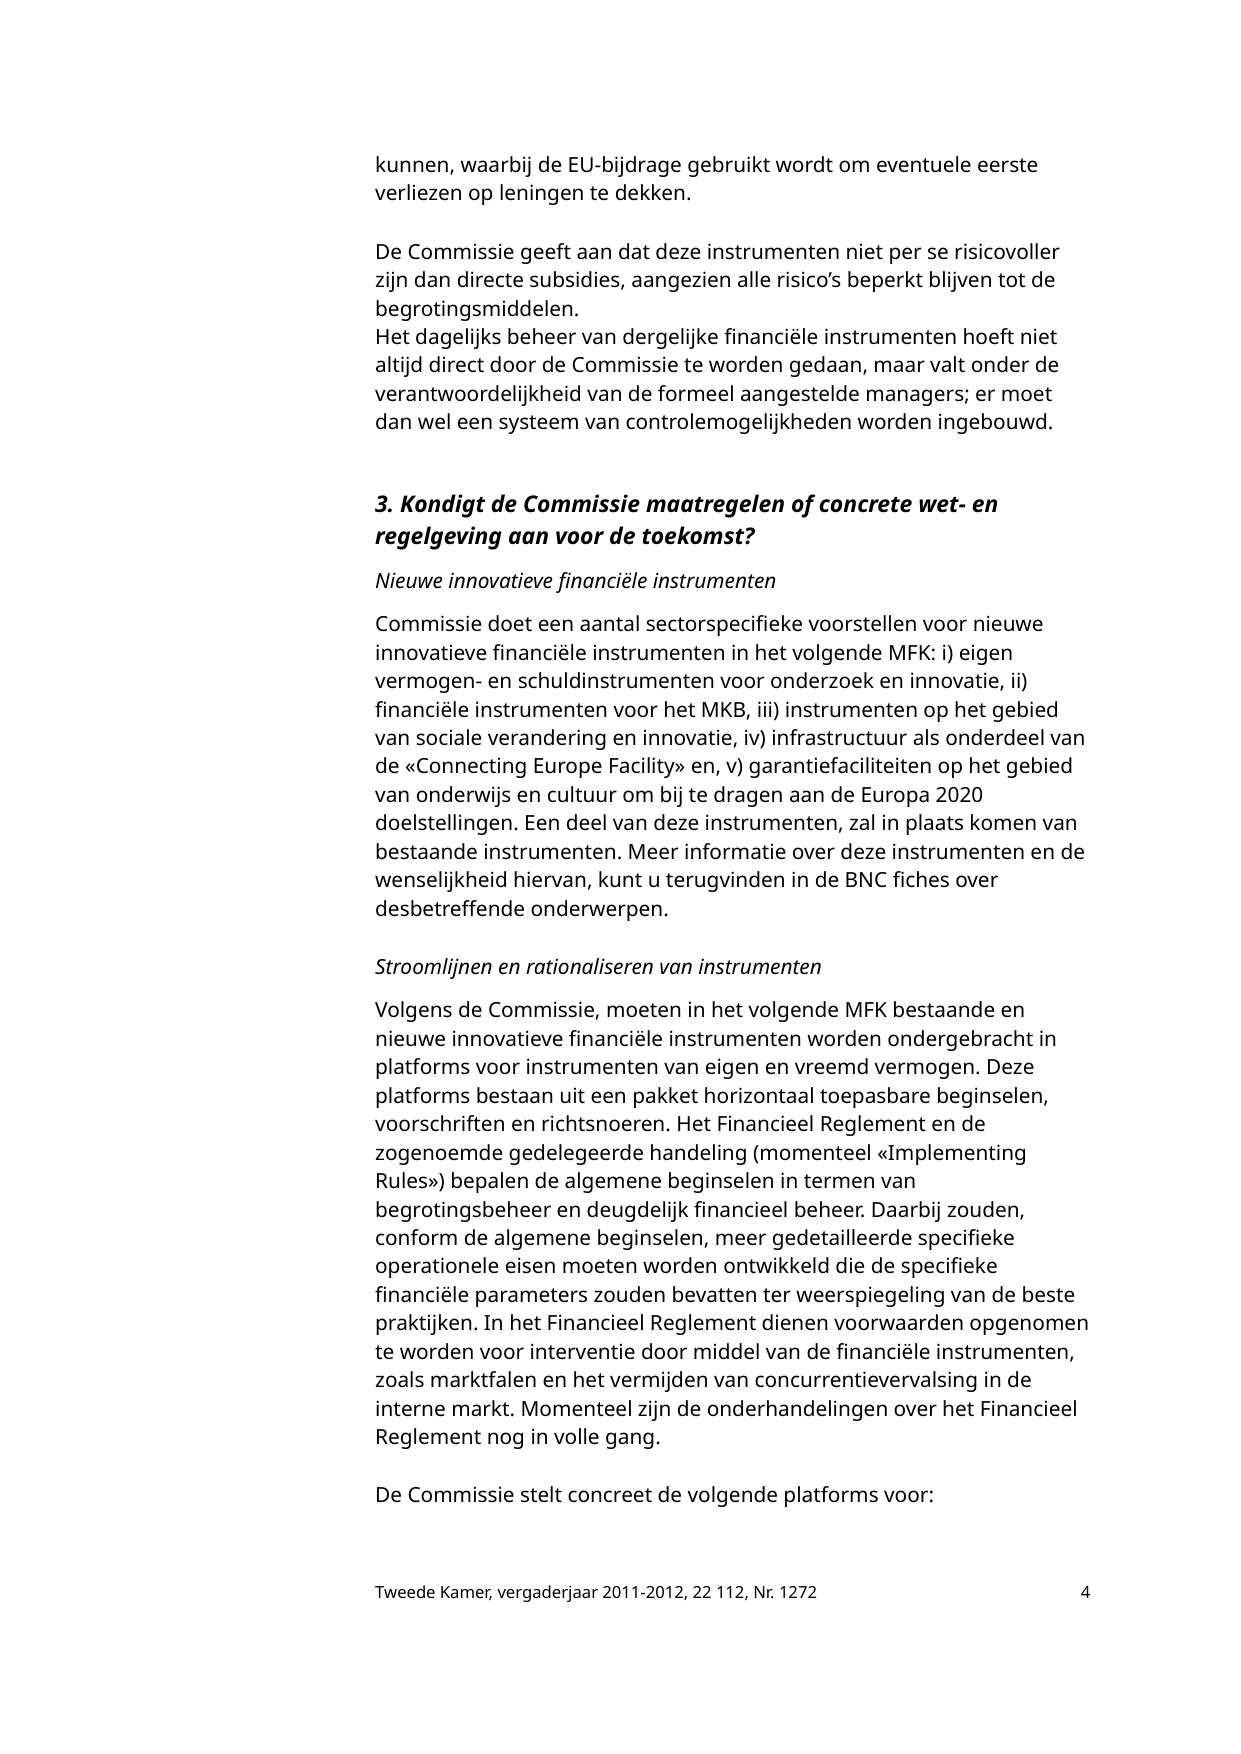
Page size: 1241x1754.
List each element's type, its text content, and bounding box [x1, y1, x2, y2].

text Het dagelijks beheer van dergelijke financiële instrumenten hoeft niet altijd direct door de Commissie te worden gedaan, maar valt onder de verantwoordelijkheid van de formeel aangestelde managers; er moet dan wel een systeem van controlemogelijkheden worden ingebouwd. [375, 322, 1090, 436]
text De Commissie geeft aan dat deze instrumenten niet per se risicovoller zijn dan directe subsidies, aangezien alle risico’s beperkt blijven tot de begrotingsmiddelen. [375, 237, 1090, 322]
text De Commissie stelt concreet de volgende platforms voor: [375, 1481, 1090, 1509]
text Commissie doet een aantal sectorspecifieke voorstellen voor nieuwe innovatieve financiële instrumenten in het volgende MFK: i) eigen vermogen- en schuldinstrumenten voor onderzoek en innovatie, ii) financiële instrumenten voor het MKB, iii) instrumenten op het gebied van sociale verandering en innovatie, iv) infrastructuur als onderdeel van de «Connecting Europe Facility» en, v) garantiefaciliteiten op het gebied van onderwijs en cultuur om bij te dragen aan de Europa 2020 doelstellingen. Een deel van deze instrumenten, zal in plaats komen van bestaande instrumenten. Meer informatie over deze instrumenten en de wenselijkheid hiervan, kunt u terugvinden in de BNC fiches over desbetreffende onderwerpen. [375, 609, 1090, 922]
text Stroomlijnen en rationaliseren van instrumenten [375, 952, 1090, 981]
text Nieuwe innovatieve financiële instrumenten [375, 566, 1090, 594]
subtitle 3. Kondigt de Commissie maatregelen of concrete wet- en regelgeving aan voor de toekomst? [375, 488, 1090, 551]
text kunnen, waarbij de EU-bijdrage gebruikt wordt om eventuele eerste verliezen op leningen te dekken. [375, 150, 1090, 207]
text Volgens de Commissie, moeten in het volgende MFK bestaande en nieuwe innovatieve financiële instrumenten worden ondergebracht in platforms voor instrumenten van eigen en vreemd vermogen. Deze platforms bestaan uit een pakket horizontaal toepasbare beginselen, voorschriften en richtsnoeren. Het Financieel Reglement en de zogenoemde gedelegeerde handeling (momenteel «Implementing Rules») bepalen de algemene beginselen in termen van begrotingsbeheer en deugdelijk financieel beheer. Daarbij zouden, conform de algemene beginselen, meer gedetailleerde specifieke operationele eisen moeten worden ontwikkeld die de specifieke financiële parameters zouden bevatten ter weerspiegeling van de beste praktijken. In het Financieel Reglement dienen voorwaarden opgenomen te worden voor interventie door middel van de financiële instrumenten, zoals marktfalen en het vermijden van concurrentievervalsing in de interne markt. Momenteel zijn de onderhandelingen over het Financieel Reglement nog in volle gang. [375, 996, 1090, 1451]
